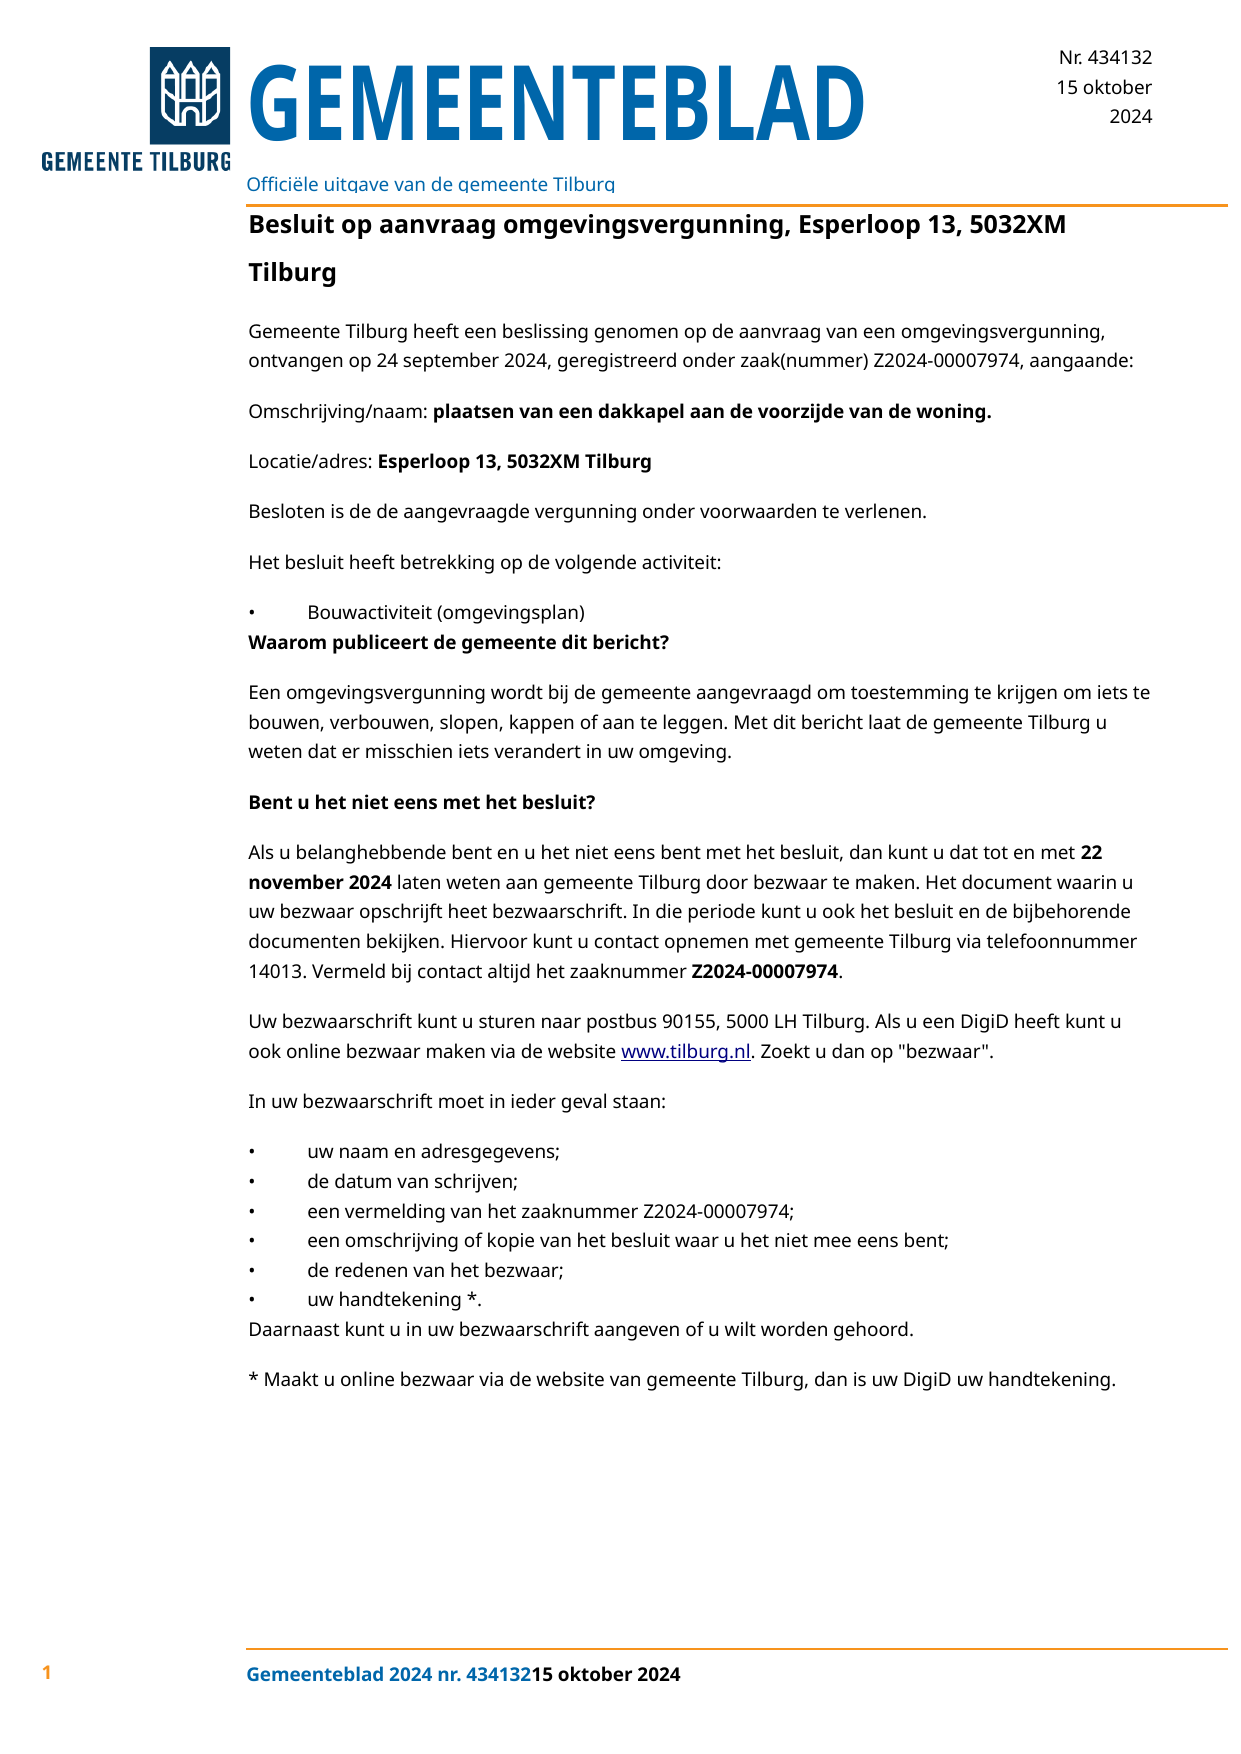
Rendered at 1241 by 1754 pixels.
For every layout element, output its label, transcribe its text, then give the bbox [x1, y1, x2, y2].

list een vermelding van het zaaknummer Z2024-00007974; [248, 1198, 1152, 1224]
text Besloten is de de aangevraagde vergunning onder voorwaarden te verlenen. [248, 499, 1152, 524]
text * Maakt u online bezwaar via de website van gemeente Tilburg, dan is uw DigiD uw handtekening. [248, 1367, 1152, 1392]
picture [41, 47, 231, 172]
text Omschrijving/naam: plaatsen van een dakkapel aan de voorzijde van de woning. [248, 398, 1152, 424]
list de redenen van het bezwaar; [248, 1257, 1152, 1283]
text Gemeente Tilburg heeft een beslissing genomen op de aanvraag van een omgevingsvergunning, ontvangen op 24 september 2024, geregistreerd onder zaak(nummer) Z2024-00007974, aangaande: [248, 318, 1152, 373]
text Waarom publiceert de gemeente dit bericht? [248, 629, 1152, 655]
text Locatie/adres: Esperloop 13, 5032XM Tilburg [248, 448, 1152, 474]
text Het besluit heeft betrekking op de volgende activiteit: [248, 549, 1152, 575]
list uw naam en adresgegevens; [248, 1139, 1152, 1164]
list Bouwactiviteit (omgevingsplan) [248, 599, 1152, 625]
text Besluit op aanvraag omgevingsvergunning, Esperloop 13, 5032XM Tilburg [248, 207, 1152, 288]
list een omschrijving of kopie van het besluit waar u het niet mee eens bent; [248, 1227, 1152, 1253]
text Uw bezwaarschrift kunt u sturen naar postbus 90155, 5000 LH Tilburg. Als u een DigiD heeft kunt u ook online bezwaar maken via de website www.tilburg.nl. Zoekt u dan op "bezwaar". [248, 1008, 1152, 1064]
text In uw bezwaarschrift moet in ieder geval staan: [248, 1088, 1152, 1114]
text Als u belanghebbende bent en u het niet eens bent met het besluit, dan kunt u dat tot en met 22 november 2024 laten weten aan gemeente Tilburg door bezwaar te maken. Het document waarin u uw bezwaar opschrijft heet bezwaarschrift. In die periode kunt u ook het besluit en de bijbehorende documenten bekijken. Hiervoor kunt u contact opnemen met gemeente Tilburg via telefoonnummer 14013. Vermeld bij contact altijd het zaaknummer Z2024-00007974. [248, 839, 1152, 984]
text Daarnaast kunt u in uw bezwaarschrift aangeven of u wilt worden gehoord. [248, 1316, 1152, 1342]
text Bent u het niet eens met het besluit? [248, 789, 1152, 815]
list uw handtekening *. [248, 1287, 1152, 1312]
list de datum van schrijven; [248, 1168, 1152, 1194]
text Een omgevingsvergunning wordt bij de gemeente aangevraagd om toestemming te krijgen om iets te bouwen, verbouwen, slopen, kappen of aan te leggen. Met dit bericht laat de gemeente Tilburg u weten dat er misschien iets verandert in uw omgeving. [248, 679, 1152, 764]
